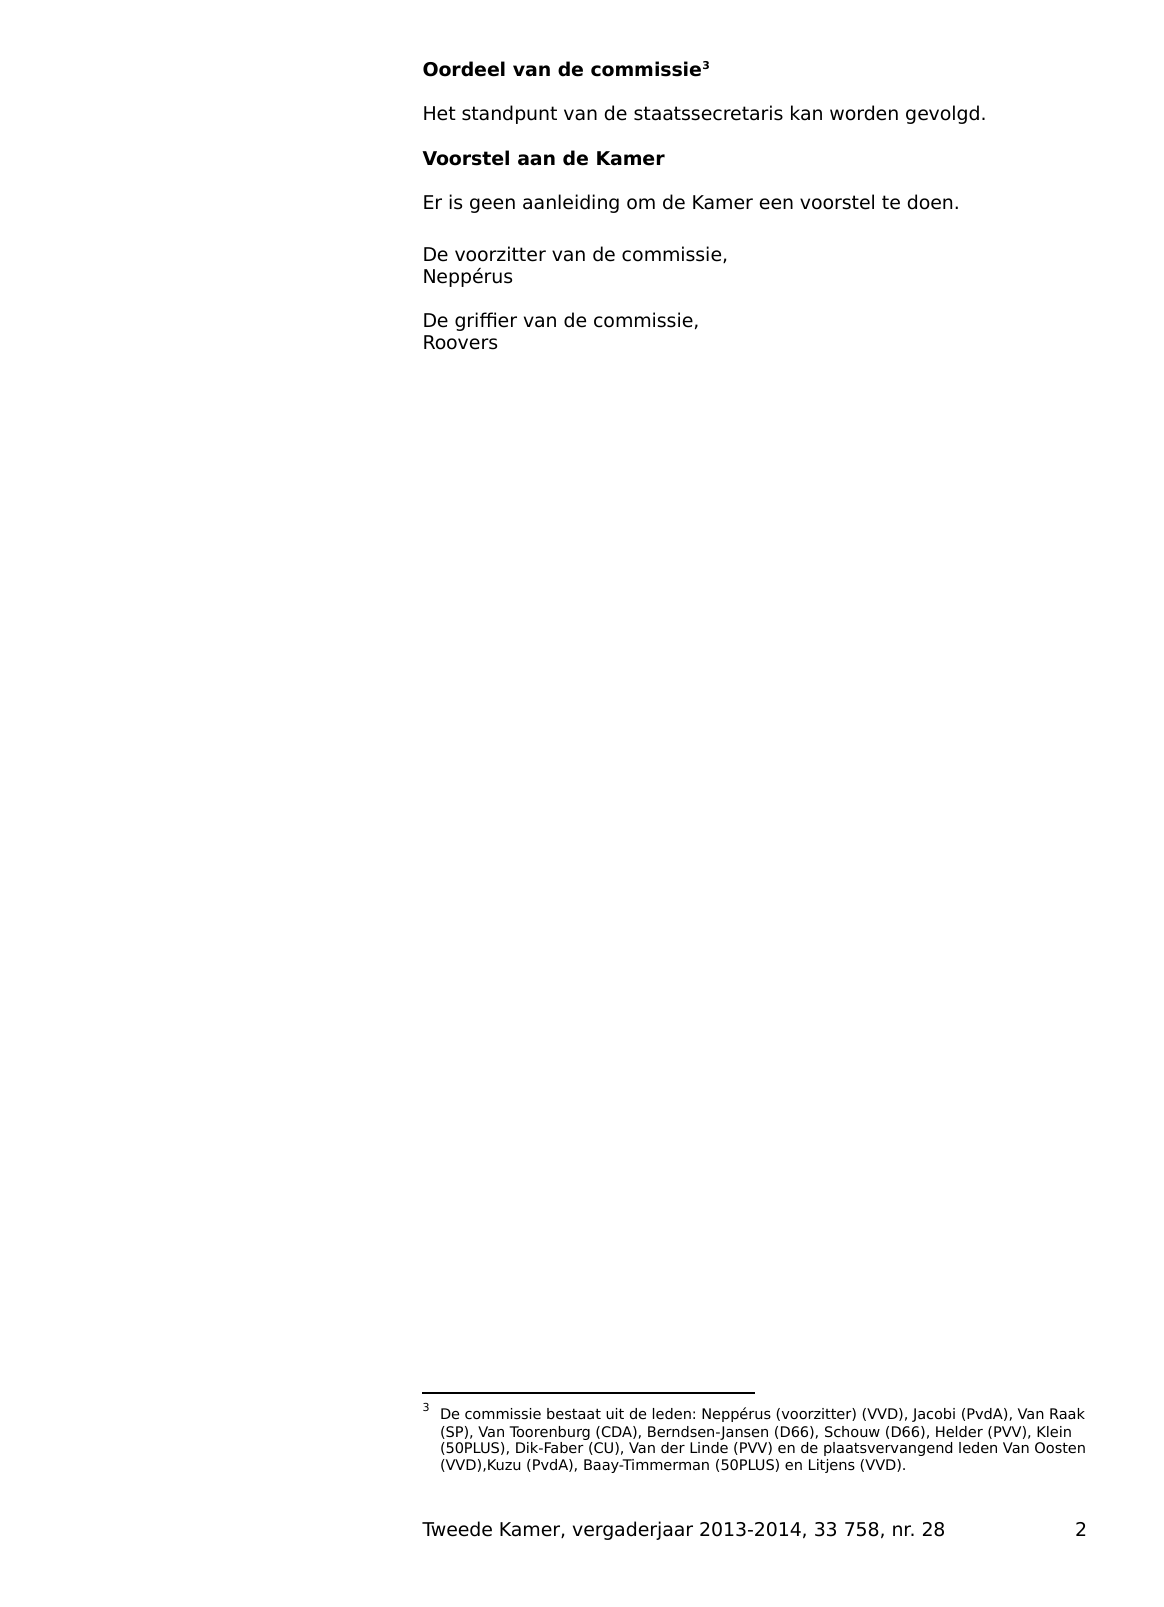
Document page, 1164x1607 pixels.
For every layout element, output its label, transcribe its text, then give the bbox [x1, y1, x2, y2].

text Er is geen aanleiding om de Kamer een voorstel te doen. [422, 192, 1087, 213]
subtitle Oordeel van de commissie [422, 59, 1087, 81]
text De voorzitter van de commissie, Neppérus [422, 243, 1087, 287]
text De griffier van de commissie, Roovers [422, 310, 1087, 354]
text Het standpunt van de staatssecretaris kan worden gevolgd. [422, 103, 1087, 125]
subtitle Voorstel aan de Kamer [422, 147, 1087, 169]
text De commissie bestaat uit de leden: Neppérus (voorzitter) (VVD), Jacobi (PvdA), Van Raak (SP), Van Toorenburg (CDA), Berndsen-Jansen (D66), Schouw (D66), Helder (PVV), Klein (50PLUS), Dik-Faber (CU), Van der Linde (PVV) en de plaatsvervangend leden Van Oosten (VVD),Kuzu (PvdA), Baay-Timmerman (50PLUS) en Litjens (VVD). [422, 1402, 1087, 1474]
